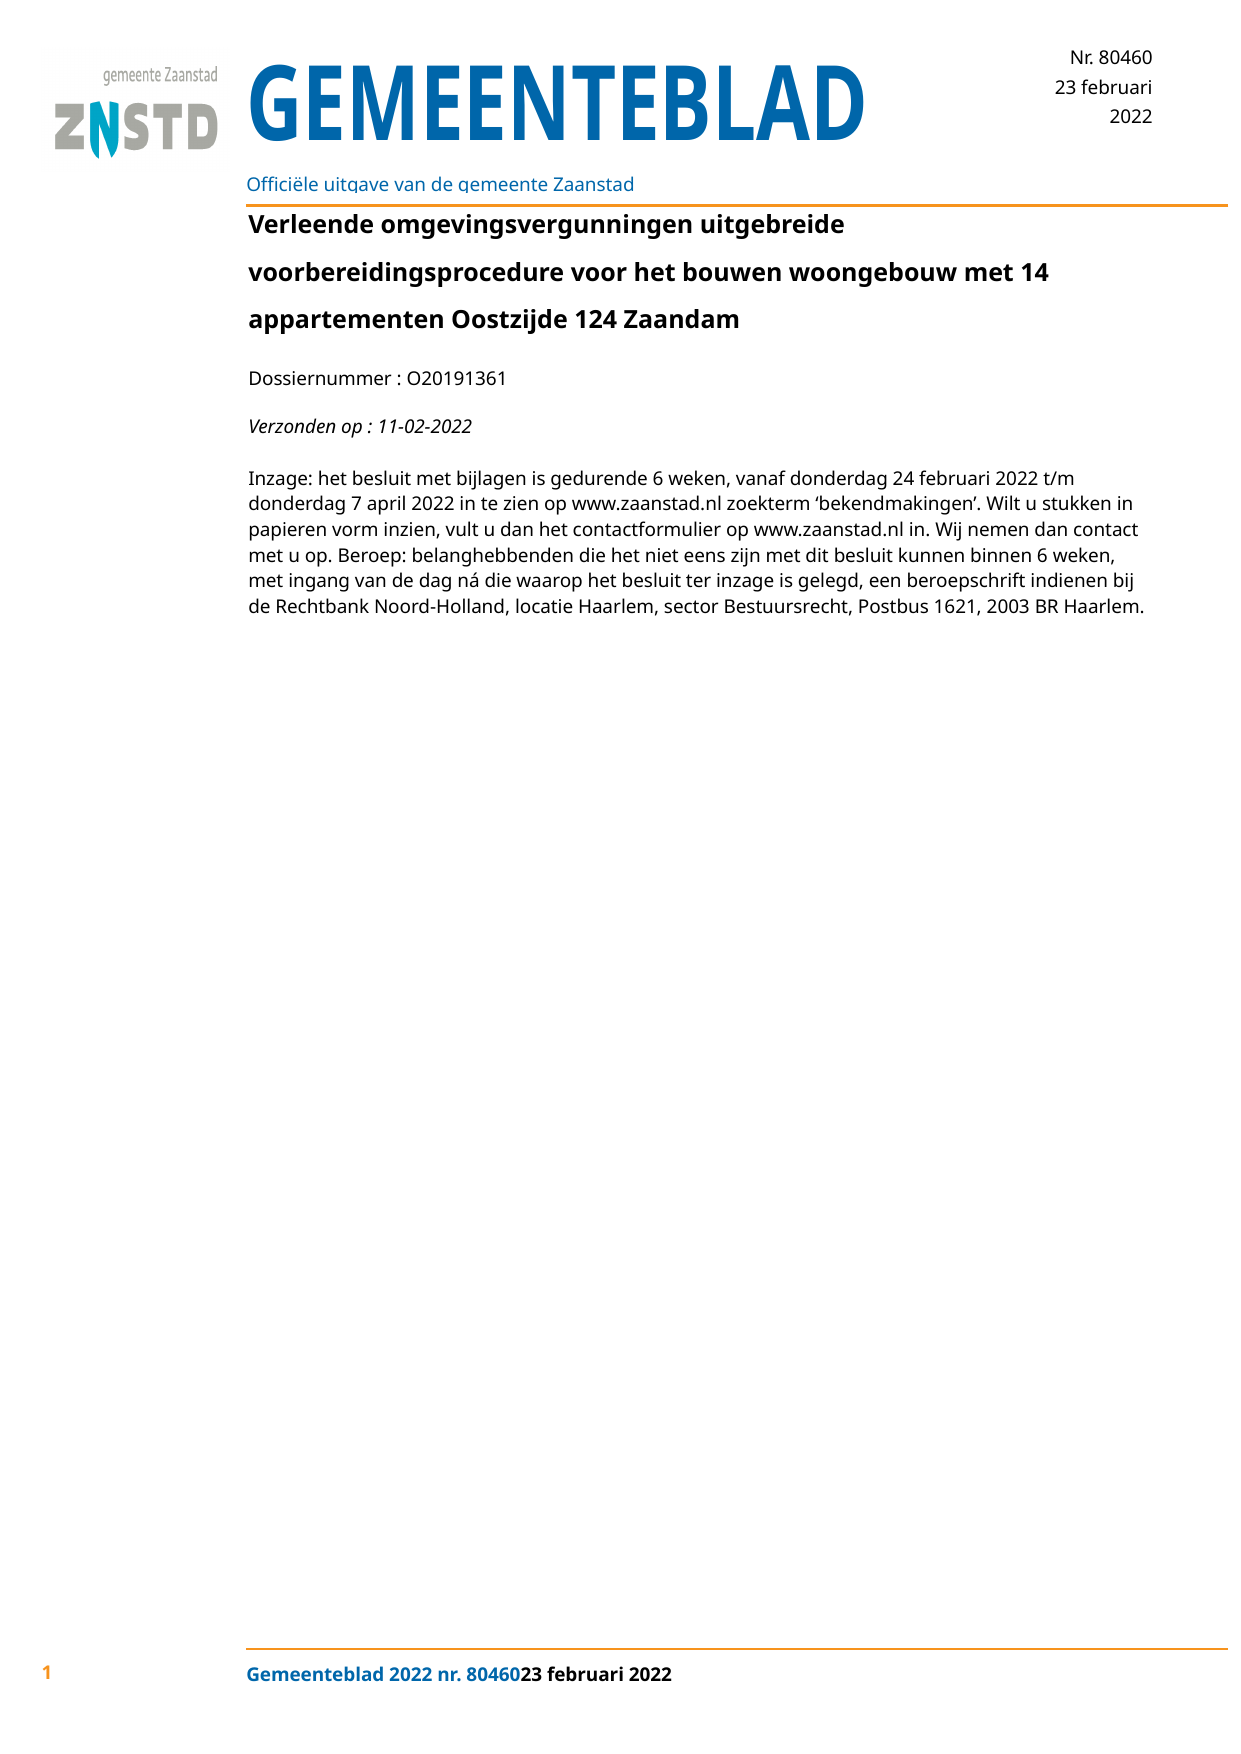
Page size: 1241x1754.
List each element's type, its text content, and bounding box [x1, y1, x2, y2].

text Verleende omgevingsvergunningen uitgebreide voorbereidingsprocedure voor het bouwen woongebouw met 14 appartementen Oostzijde 124 Zaandam [248, 207, 1152, 336]
text Dossiernummer : O20191361 [248, 366, 1152, 391]
text Inzage: het besluit met bijlagen is gedurende 6 weken, vanaf donderdag 24 februari 2022 t/m donderdag 7 april 2022 in te zien op www.zaanstad.nl zoekterm ‘bekendmakingen’. Wilt u stukken in papieren vorm inzien, vult u dan het contactformulier op www.zaanstad.nl in. Wij nemen dan contact met u op. Beroep: belanghebbenden die het niet eens zijn met dit besluit kunnen binnen 6 weken, met ingang van de dag ná die waarop het besluit ter inzage is gelegd, een beroepschrift indienen bij de Rechtbank Noord-Holland, locatie Haarlem, sector Bestuursrecht, Postbus 1621, 2003 BR Haarlem. [248, 465, 1152, 619]
text Verzonden op : 11-02-2022 [248, 413, 1152, 439]
picture [41, 47, 231, 172]
